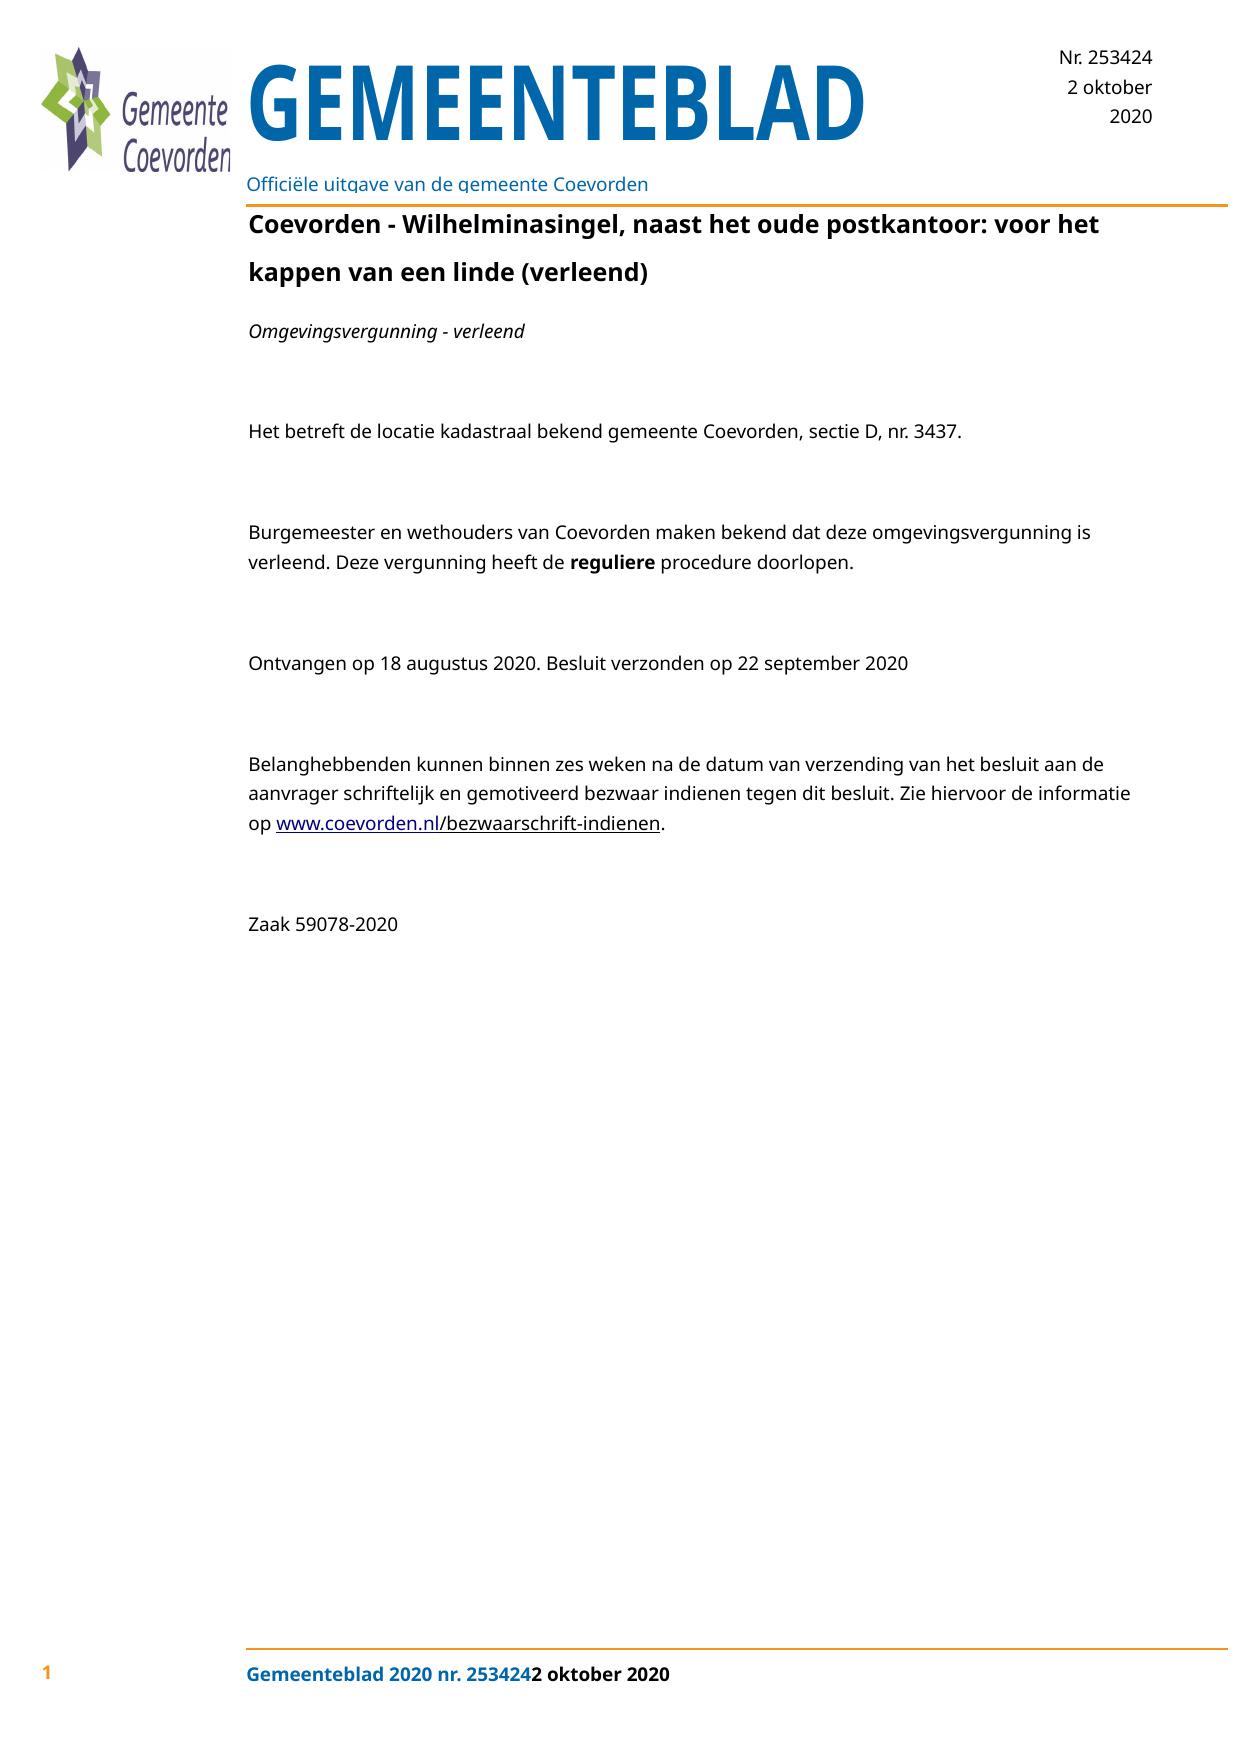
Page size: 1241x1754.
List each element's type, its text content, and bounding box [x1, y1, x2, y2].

text Belanghebbenden kunnen binnen zes weken na de datum van verzending van het besluit aan de aanvrager schriftelijk en gemotiveerd bezwaar indienen tegen dit besluit. Zie hiervoor de informatie op www.coevorden.nl/bezwaarschrift-indienen. [248, 751, 1152, 836]
text Omgevingsvergunning - verleend [248, 318, 1152, 344]
text Burgemeester en wethouders van Coevorden maken bekend dat deze omgevingsvergunning is verleend. Deze vergunning heeft de reguliere procedure doorlopen. [248, 519, 1152, 575]
text Het betreft de locatie kadastraal bekend gemeente Coevorden, sectie D, nr. 3437. [248, 419, 1152, 444]
picture [41, 47, 231, 172]
text Ontvangen op 18 augustus 2020. Besluit verzonden op 22 september 2020 [248, 650, 1152, 676]
text Coevorden - Wilhelminasingel, naast het oude postkantoor: voor het kappen van een linde (verleend) [248, 207, 1152, 288]
text Zaak 59078-2020 [248, 911, 1152, 937]
